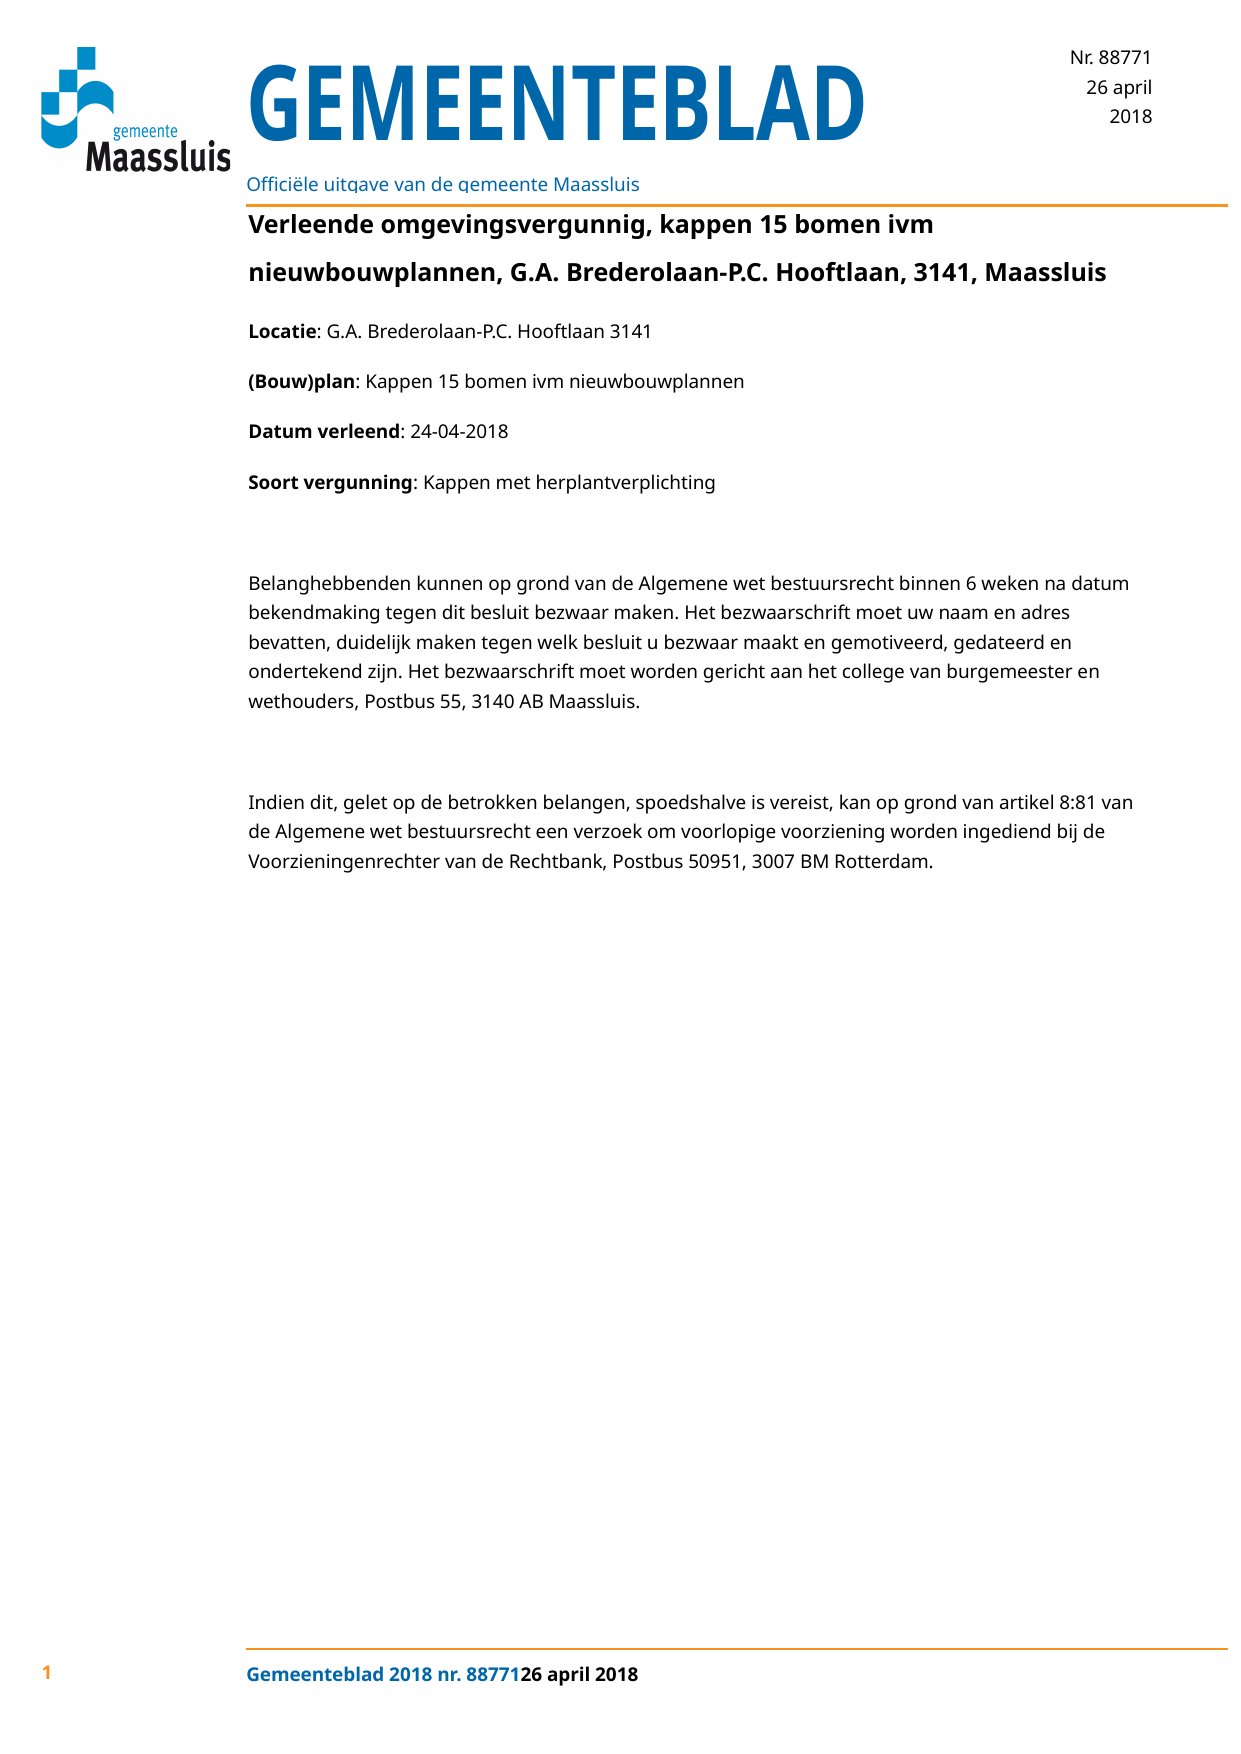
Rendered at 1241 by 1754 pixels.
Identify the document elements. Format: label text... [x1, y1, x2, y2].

text Locatie: G.A. Brederolaan-P.C. Hooftlaan 3141 [248, 318, 1152, 344]
text Verleende omgevingsvergunnig, kappen 15 bomen ivm nieuwbouwplannen, G.A. Brederolaan-P.C. Hooftlaan, 3141, Maassluis [248, 207, 1152, 288]
picture [41, 47, 231, 172]
picture [41, 47, 77, 92]
text Datum verleend: 24-04-2018 [248, 419, 1152, 444]
text Soort vergunning: Kappen met herplantverplichting [248, 469, 1152, 495]
text (Bouw)plan: Kappen 15 bomen ivm nieuwbouwplannen [248, 368, 1152, 394]
text Indien dit, gelet op de betrokken belangen, spoedshalve is vereist, kan op grond van artikel 8:81 van de Algemene wet bestuursrecht een verzoek om voorlopige voorziening worden ingediend bij de Voorzieningenrechter van de Rechtbank, Postbus 50951, 3007 BM Rotterdam. [248, 789, 1152, 874]
text Belanghebbenden kunnen op grond van de Algemene wet bestuursrecht binnen 6 weken na datum bekendmaking tegen dit besluit bezwaar maken. Het bezwaarschrift moet uw naam en adres bevatten, duidelijk maken tegen welk besluit u bezwaar maakt en gemotiveerd, gedateerd en ondertekend zijn. Het bezwaarschrift moet worden gericht aan het college van burgemeester en wethouders, Postbus 55, 3140 AB Maassluis. [248, 570, 1152, 714]
